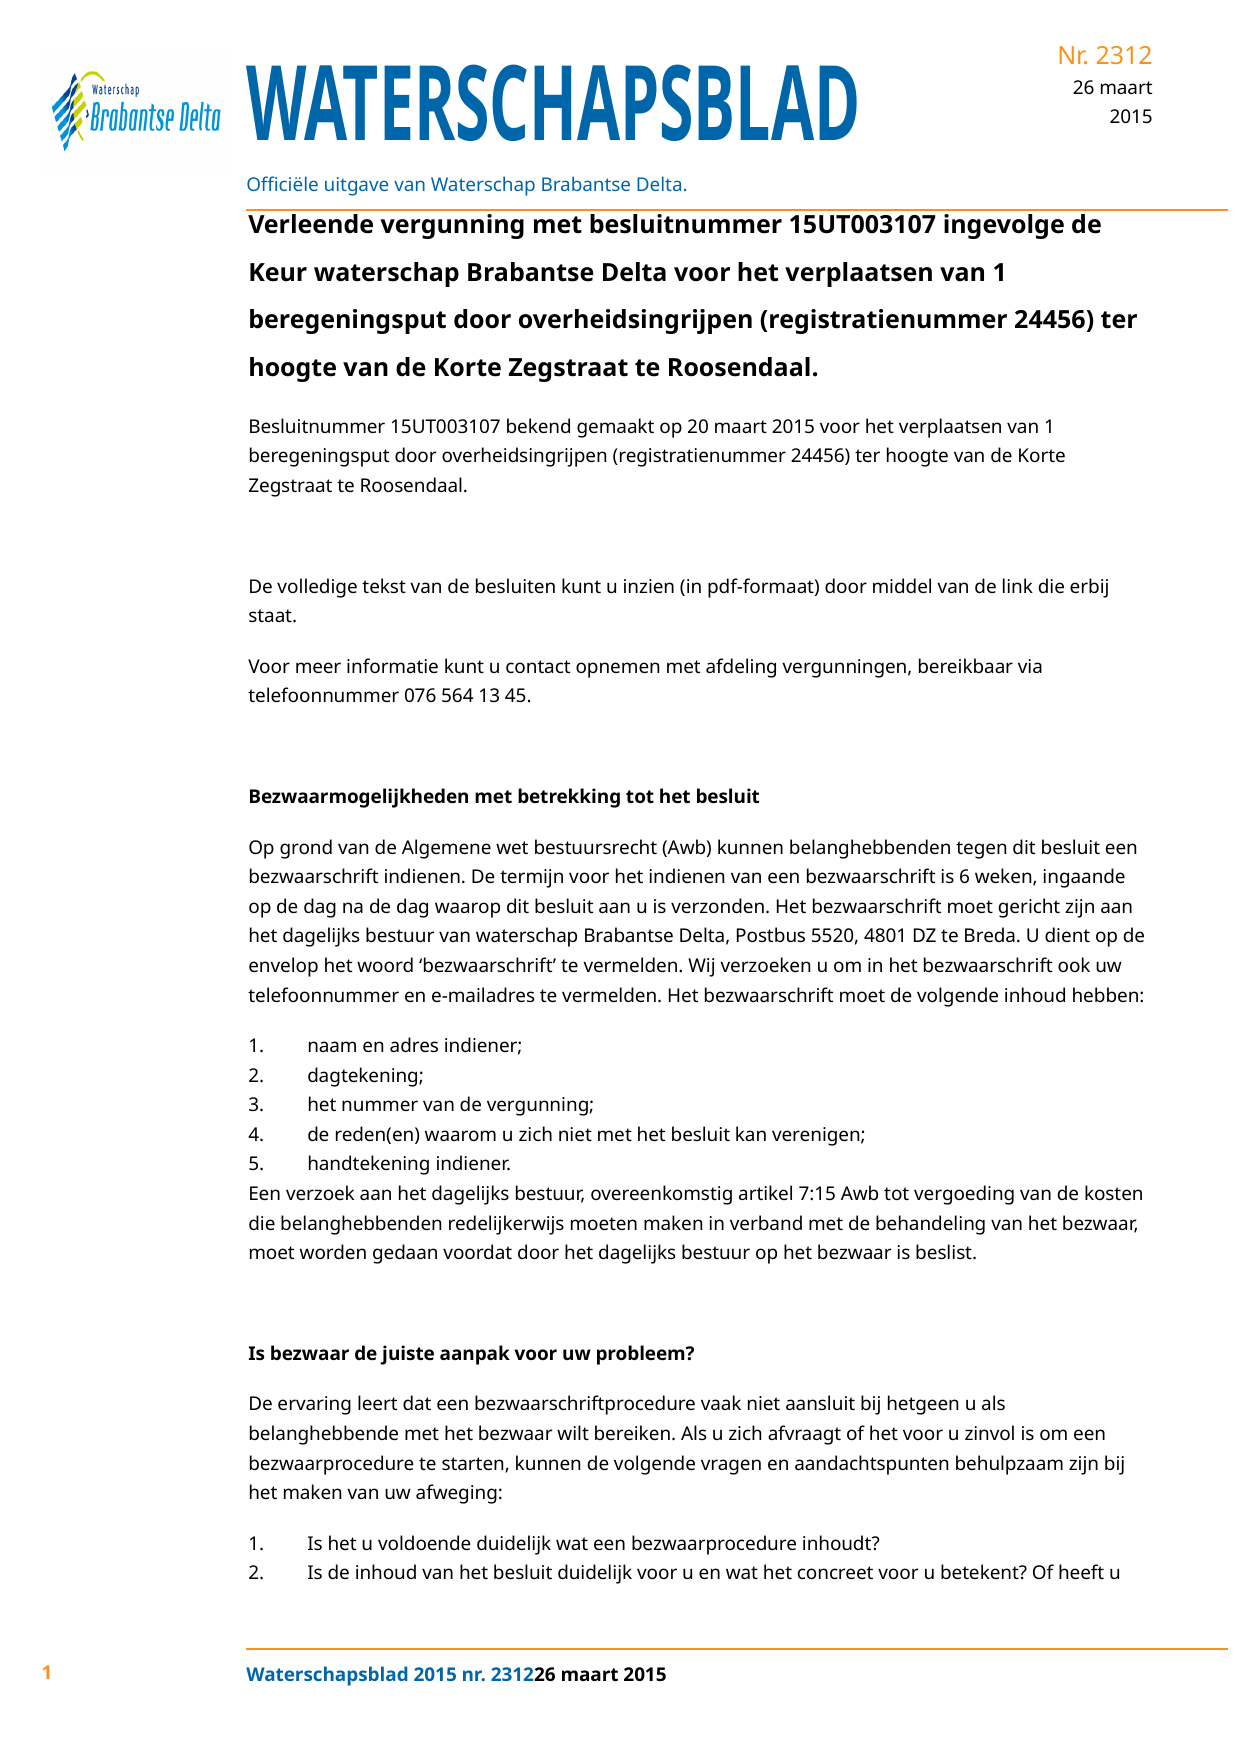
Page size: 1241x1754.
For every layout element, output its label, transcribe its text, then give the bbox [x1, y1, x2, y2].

list Is het u voldoende duidelijk wat een bezwaarprocedure inhoudt? [248, 1530, 1152, 1556]
picture [41, 47, 231, 172]
list naam en adres indiener; [248, 1032, 1152, 1058]
list de reden(en) waarom u zich niet met het besluit kan verenigen; [248, 1121, 1152, 1147]
text De ervaring leert dat een bezwaarschriftprocedure vaak niet aansluit bij hetgeen u als belanghebbende met het bezwaar wilt bereiken. Als u zich afvraagt of het voor u zinvol is om een bezwaarprocedure te starten, kunnen de volgende vragen en aandachtspunten behulpzaam zijn bij het maken van uw afweging: [248, 1391, 1152, 1505]
text Besluitnummer 15UT003107 bekend gemaakt op 20 maart 2015 voor het verplaatsen van 1 beregeningsput door overheidsingrijpen (registratienummer 24456) ter hoogte van de Korte Zegstraat te Roosendaal. [248, 413, 1152, 498]
list dagtekening; [248, 1062, 1152, 1088]
text Is bezwaar de juiste aanpak voor uw probleem? [248, 1340, 1152, 1366]
list handtekening indiener. [248, 1151, 1152, 1176]
text Bezwaarmogelijkheden met betrekking tot het besluit [248, 783, 1152, 809]
text Voor meer informatie kunt u contact opnemen met afdeling vergunningen, bereikbaar via telefoonnummer 076 564 13 45. [248, 653, 1152, 708]
list Is de inhoud van het besluit duidelijk voor u en wat het concreet voor u betekent? Of heeft u [248, 1559, 1152, 1585]
text Verleende vergunning met besluitnummer 15UT003107 ingevolge de Keur waterschap Brabantse Delta voor het verplaatsen van 1 beregeningsput door overheidsingrijpen (registratienummer 24456) ter hoogte van de Korte Zegstraat te Roosendaal. [248, 211, 1152, 384]
list het nummer van de vergunning; [248, 1091, 1152, 1117]
text De volledige tekst van de besluiten kunt u inzien (in pdf-formaat) door middel van de link die erbij staat. [248, 573, 1152, 628]
text Een verzoek aan het dagelijks bestuur, overeenkomstig artikel 7:15 Awb tot vergoeding van de kosten die belanghebbenden redelijkerwijs moeten maken in verband met de behandeling van het bezwaar, moet worden gedaan voordat door het dagelijks bestuur op het bezwaar is beslist. [248, 1180, 1152, 1265]
text Op grond van de Algemene wet bestuursrecht (Awb) kunnen belanghebbenden tegen dit besluit een bezwaarschrift indienen. De termijn voor het indienen van een bezwaarschrift is 6 weken, ingaande op de dag na de dag waarop dit besluit aan u is verzonden. Het bezwaarschrift moet gericht zijn aan het dagelijks bestuur van waterschap Brabantse Delta, Postbus 5520, 4801 DZ te Breda. U dient op de envelop het woord ‘bezwaarschrift’ te vermelden. Wij verzoeken u om in het bezwaarschrift ook uw telefoonnummer en e‑mailadres te vermelden. Het bezwaarschrift moet de volgende inhoud hebben: [248, 834, 1152, 1008]
